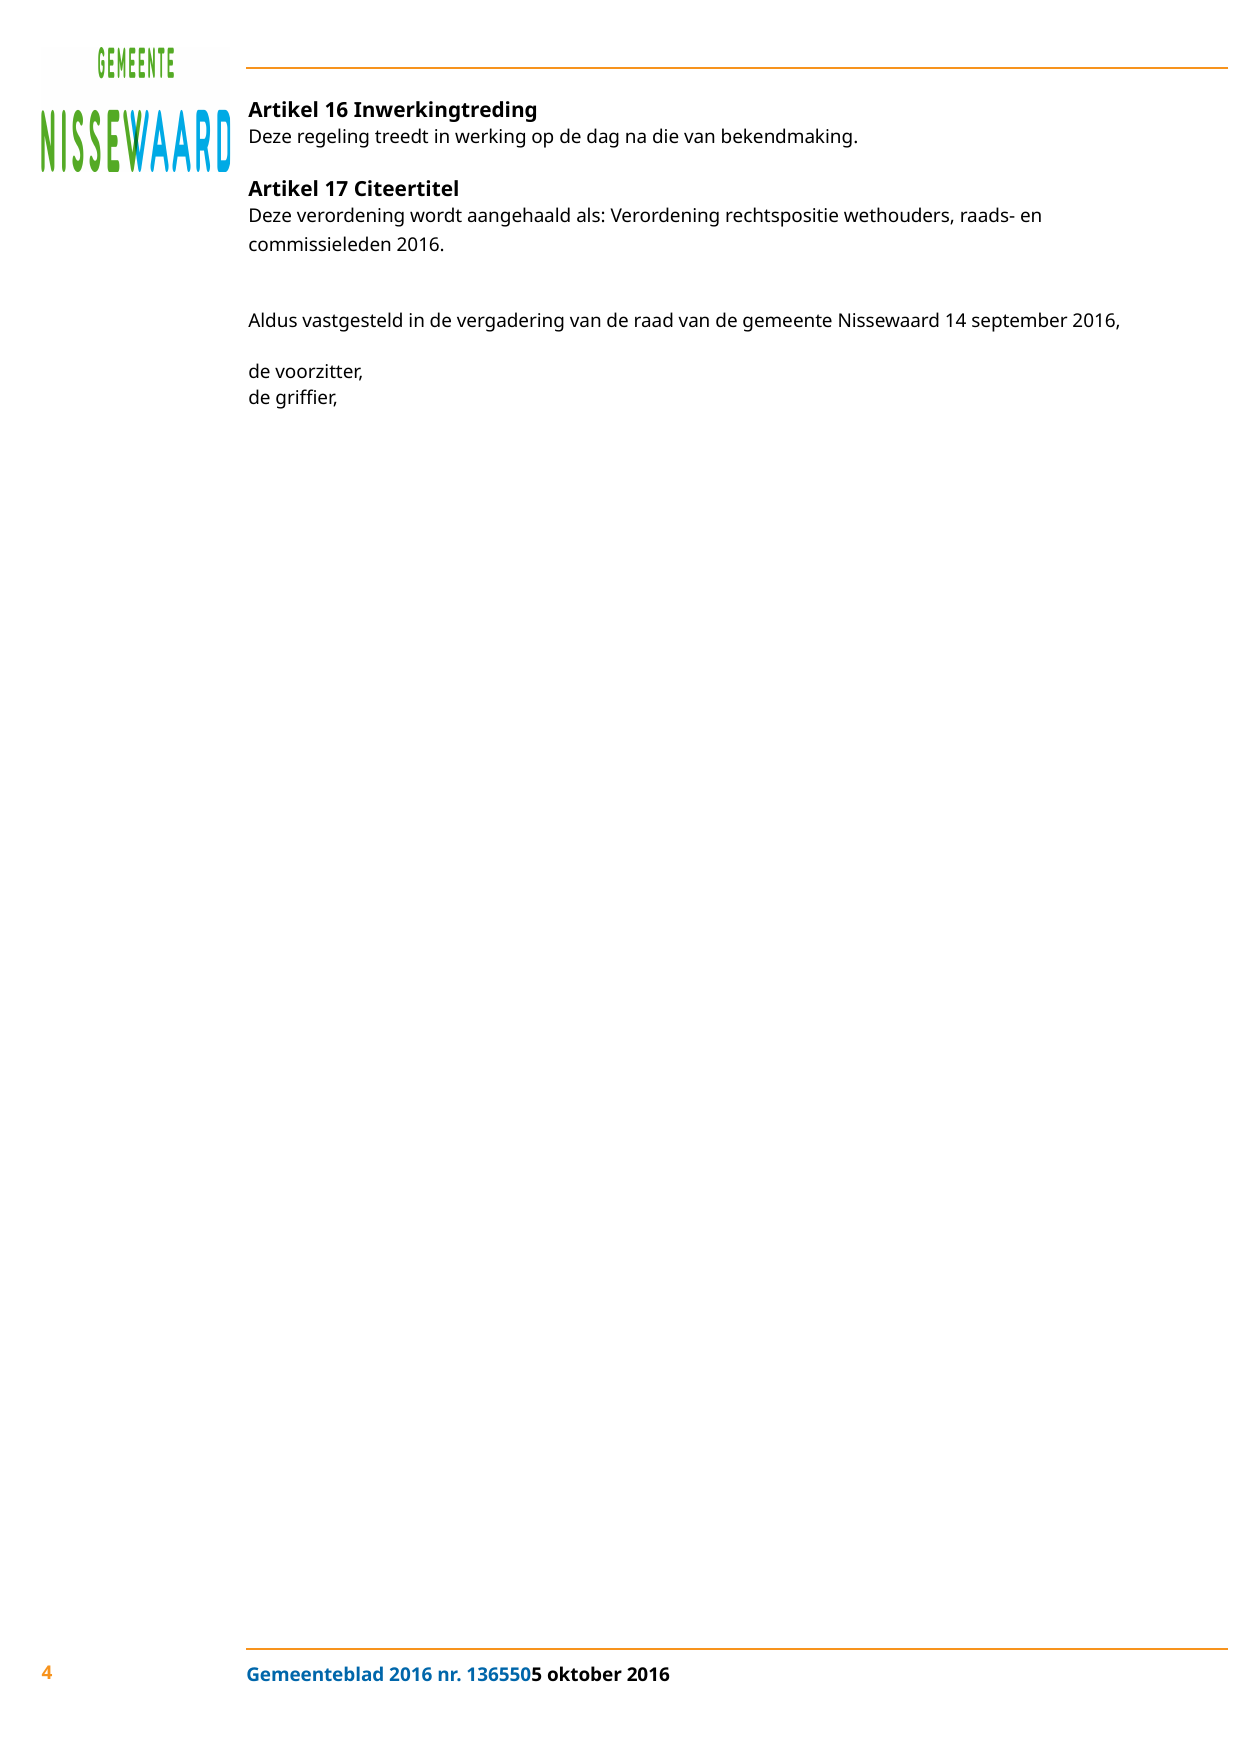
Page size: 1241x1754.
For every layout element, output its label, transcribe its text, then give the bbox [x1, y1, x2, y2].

text de griffier, [248, 384, 1152, 410]
text Artikel 16 Inwerkingtreding [248, 95, 1152, 123]
text Aldus vastgesteld in de vergadering van de raad van de gemeente Nissewaard 14 september 2016, [248, 307, 1152, 333]
picture [41, 47, 231, 172]
text Artikel 17 Citeertitel [248, 174, 1152, 202]
picture [200, 151, 206, 172]
text de voorzitter, [248, 358, 1152, 384]
picture [176, 157, 187, 172]
picture [154, 157, 165, 172]
picture [201, 122, 206, 138]
picture [222, 122, 227, 160]
text Deze verordening wordt aangehaald als: Verordening rechtspositie wethouders, raads- en commissieleden 2016. [248, 202, 1152, 257]
text Deze regeling treedt in werking op de dag na die van bekendmaking. [248, 123, 1152, 149]
